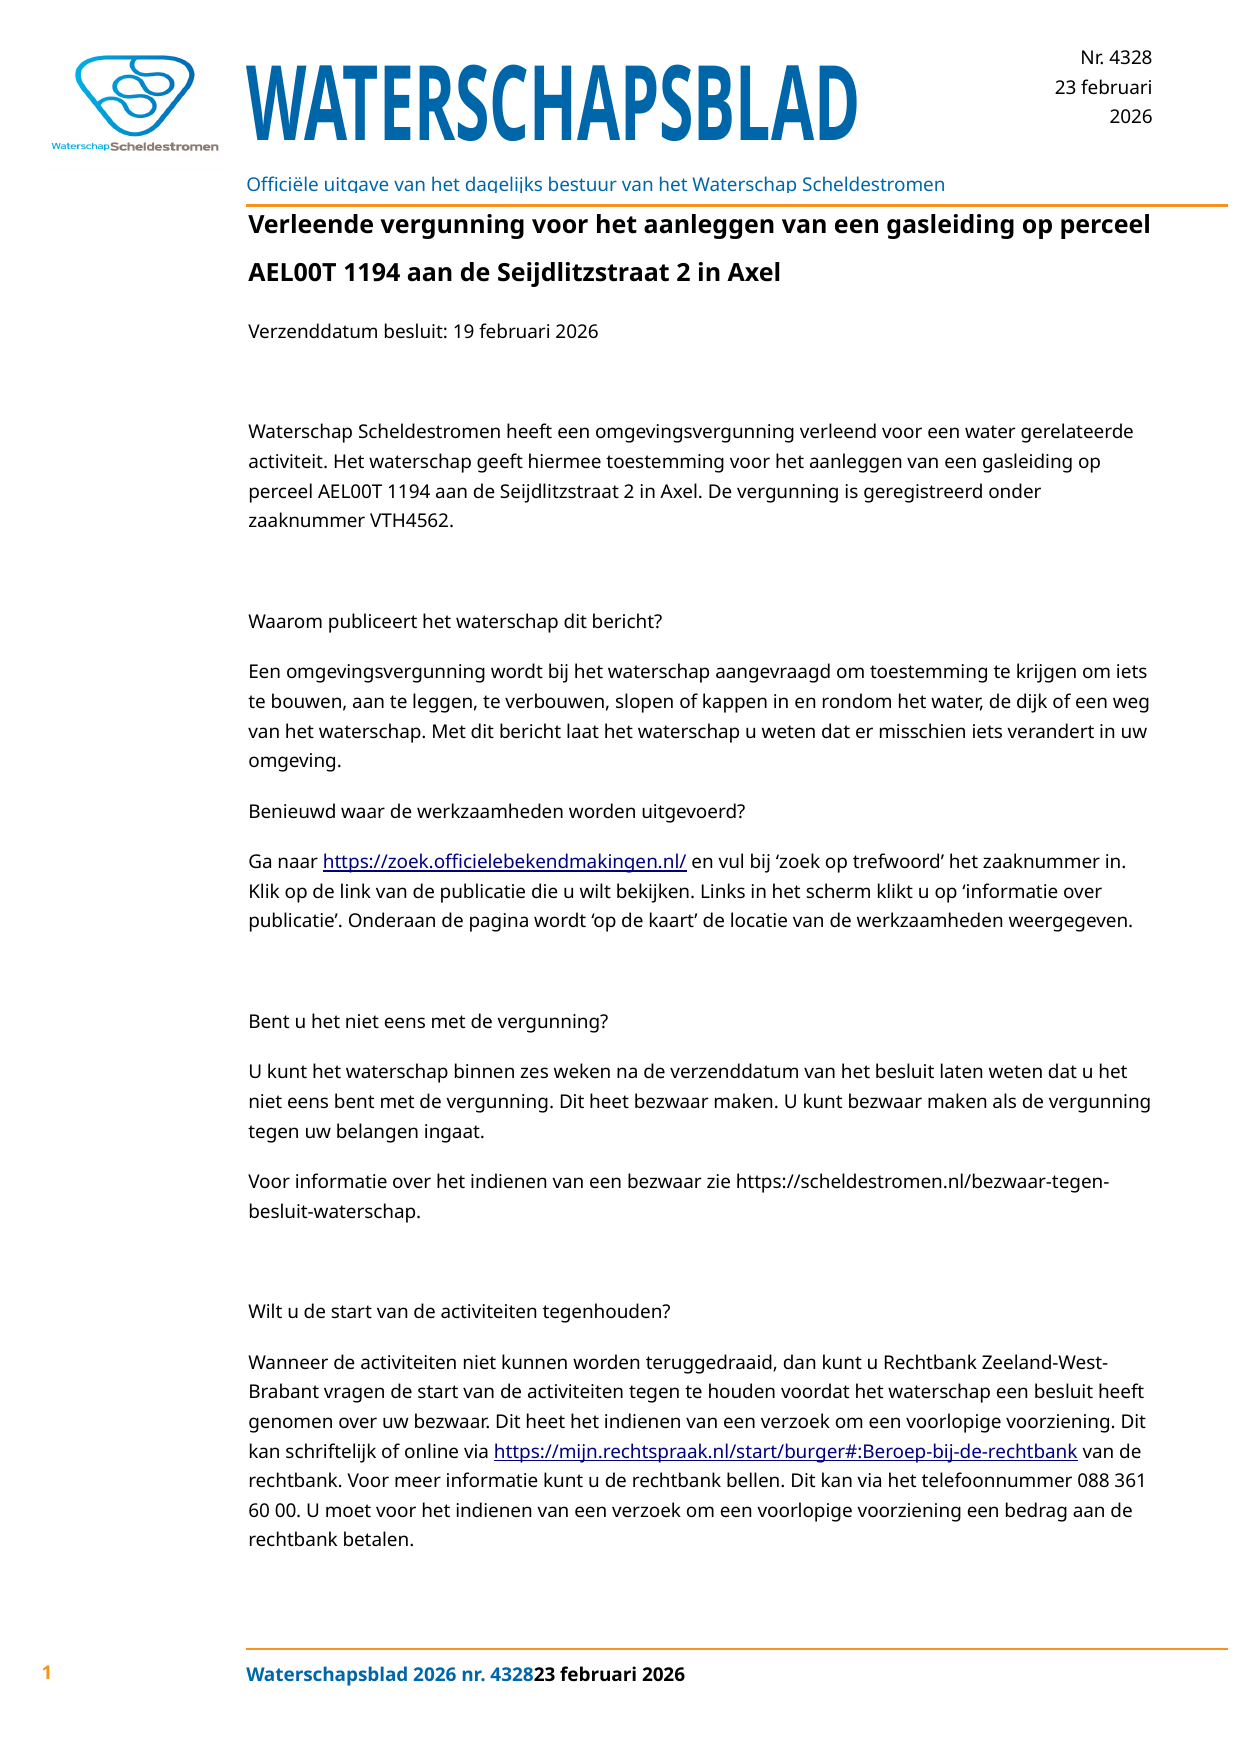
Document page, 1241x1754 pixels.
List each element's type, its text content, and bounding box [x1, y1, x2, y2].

text Ga naar https://zoek.officielebekendmakingen.nl/ en vul bij ‘zoek op trefwoord’ het zaaknummer in. Klik op de link van de publicatie die u wilt bekijken. Links in het scherm klikt u op ‘informatie over publicatie’. Onderaan de pagina wordt ‘op de kaart’ de locatie van de werkzaamheden weergegeven. [248, 848, 1152, 933]
text Verleende vergunning voor het aanleggen van een gasleiding op perceel AEL00T 1194 aan de Seijdlitzstraat 2 in Axel [248, 207, 1152, 288]
text Waarom publiceert het waterschap dit bericht? [248, 608, 1152, 634]
text Een omgevingsvergunning wordt bij het waterschap aangevraagd om toestemming te krijgen om iets te bouwen, aan te leggen, te verbouwen, slopen of kappen in en rondom het water, de dijk of een weg van het waterschap. Met dit bericht laat het waterschap u weten dat er misschien iets verandert in uw omgeving. [248, 659, 1152, 773]
picture [41, 47, 231, 172]
text Verzenddatum besluit: 19 februari 2026 [248, 318, 1152, 344]
text Bent u het niet eens met de vergunning? [248, 1008, 1152, 1034]
text Wanneer de activiteiten niet kunnen worden teruggedraaid, dan kunt u Rechtbank Zeeland-West-Brabant vragen de start van de activiteiten tegen te houden voordat het waterschap een besluit heeft genomen over uw bezwaar. Dit heet het indienen van een verzoek om een voorlopige voorziening. Dit kan schriftelijk of online via https://mijn.rechtspraak.nl/start/burger#:Beroep-bij-de-rechtbank van de rechtbank. Voor meer informatie kunt u de rechtbank bellen. Dit kan via het telefoonnummer 088 361 60 00. U moet voor het indienen van een verzoek om een voorlopige voorziening een bedrag aan de rechtbank betalen. [248, 1349, 1152, 1552]
text Wilt u de start van de activiteiten tegenhouden? [248, 1299, 1152, 1324]
text Benieuwd waar de werkzaamheden worden uitgevoerd? [248, 798, 1152, 824]
text U kunt het waterschap binnen zes weken na de verzenddatum van het besluit laten weten dat u het niet eens bent met de vergunning. Dit heet bezwaar maken. U kunt bezwaar maken als de vergunning tegen uw belangen ingaat. [248, 1059, 1152, 1144]
text Waterschap Scheldestromen heeft een omgevingsvergunning verleend voor een water gerelateerde activiteit. Het waterschap geeft hiermee toestemming voor het aanleggen van een gasleiding op perceel AEL00T 1194 aan de Seijdlitzstraat 2 in Axel. De vergunning is geregistreerd onder zaaknummer VTH4562. [248, 419, 1152, 533]
text Voor informatie over het indienen van een bezwaar zie https://scheldestromen.nl/bezwaar-tegen-besluit-waterschap. [248, 1168, 1152, 1224]
